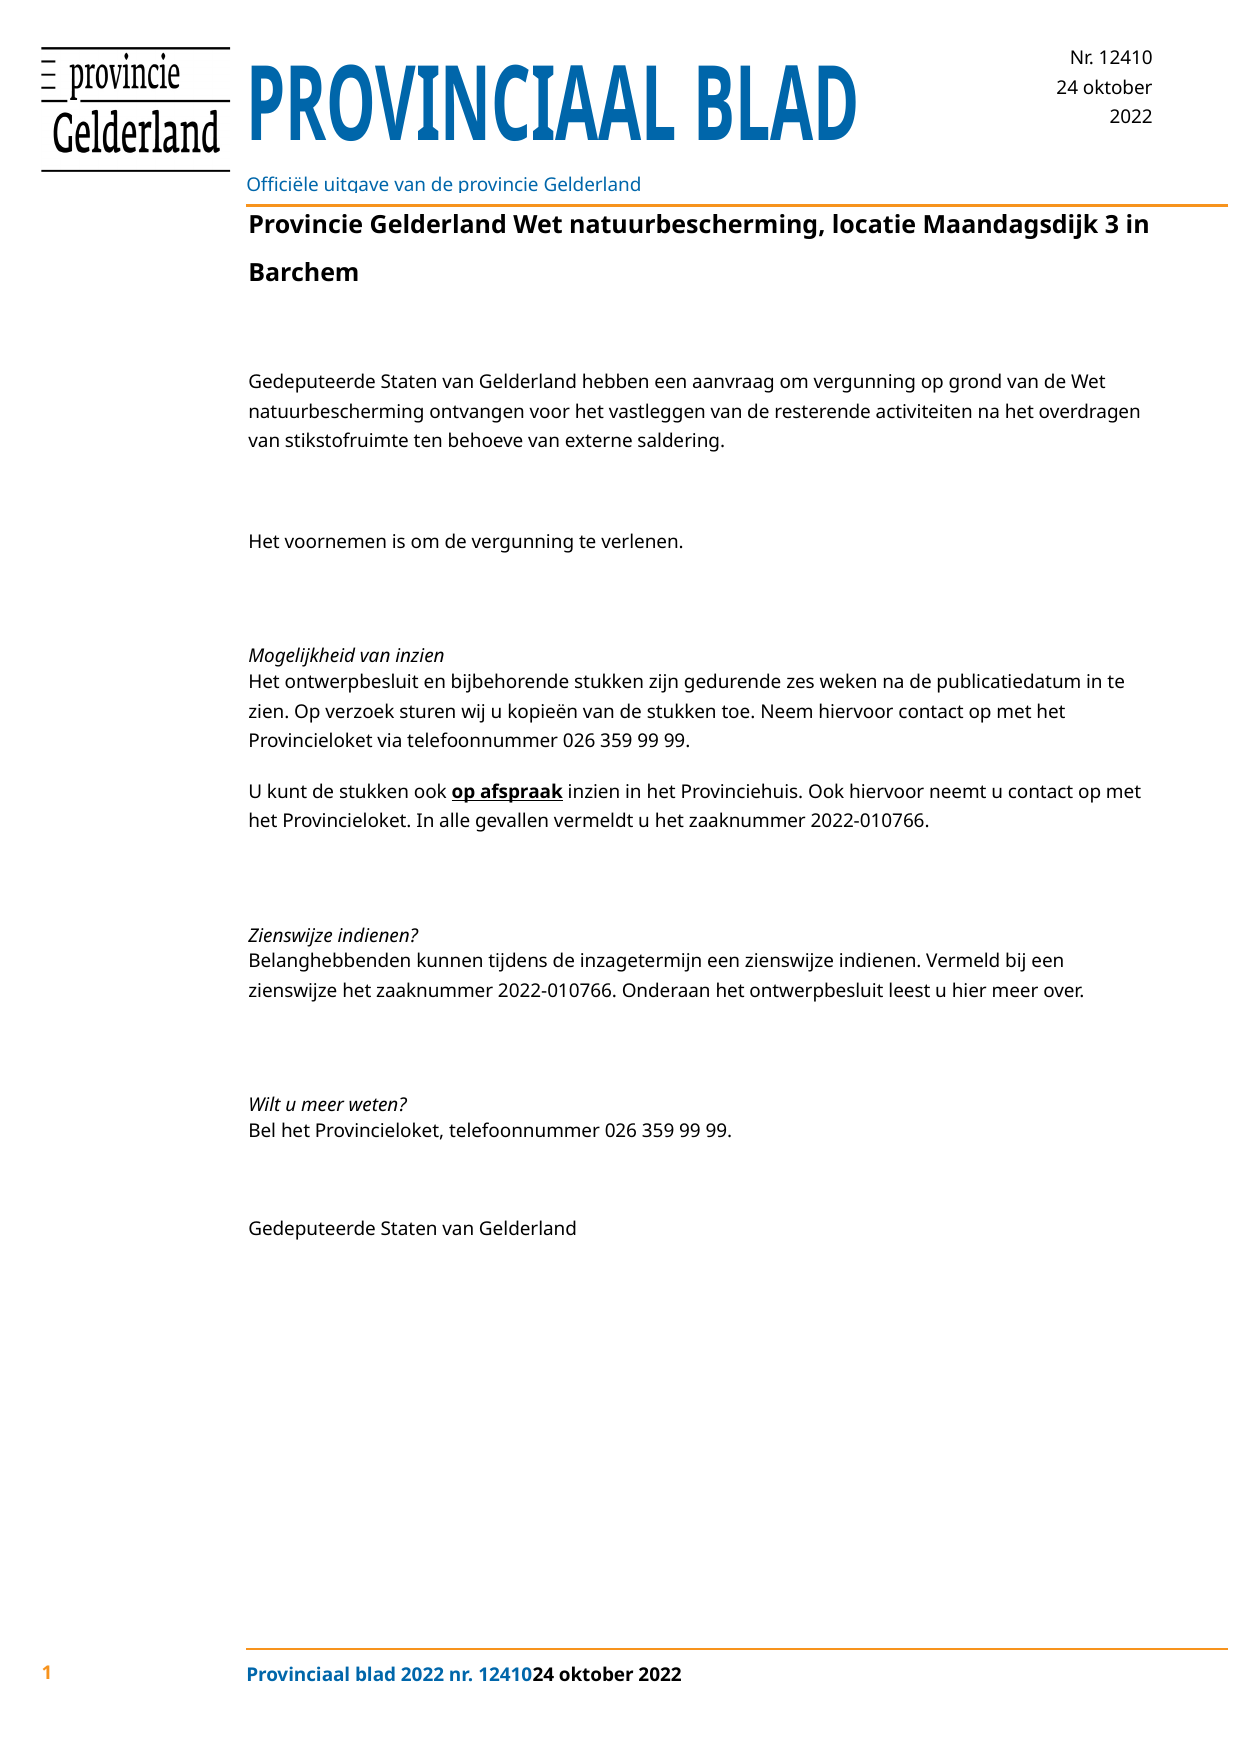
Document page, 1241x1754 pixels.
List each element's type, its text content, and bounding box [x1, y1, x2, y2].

text Belanghebbenden kunnen tijdens de inzagetermijn een zienswijze indienen. Vermeld bij een zienswijze het zaaknummer 2022-010766. Onderaan het ontwerpbesluit leest u hier meer over. [248, 948, 1152, 1003]
text Zienswijze indienen? [248, 922, 1152, 948]
text Provincie Gelderland Wet natuurbescherming, locatie Maandagsdijk 3 in Barchem [248, 207, 1152, 288]
text Gedeputeerde Staten van Gelderland hebben een aanvraag om vergunning op grond van de Wet natuurbescherming ontvangen voor het vastleggen van de resterende activiteiten na het overdragen van stikstofruimte ten behoeve van externe saldering. [248, 368, 1152, 453]
text Gedeputeerde Staten van Gelderland [248, 1216, 1152, 1241]
text U kunt de stukken ook op afspraak inzien in het Provinciehuis. Ook hiervoor neemt u contact op met het Provincieloket. In alle gevallen vermeldt u het zaaknummer 2022-010766. [248, 778, 1152, 833]
text Het voornemen is om de vergunning te verlenen. [248, 528, 1152, 554]
text Mogelijkheid van inzien [248, 643, 1152, 668]
picture [41, 47, 231, 172]
text Het ontwerpbesluit en bijbehorende stukken zijn gedurende zes weken na de publicatiedatum in te zien. Op verzoek sturen wij u kopieën van de stukken toe. Neem hiervoor contact op met het Provincieloket via telefoonnummer 026 359 99 99. [248, 668, 1152, 753]
text Bel het Provincieloket, telefoonnummer 026 359 99 99. [248, 1117, 1152, 1143]
text Wilt u meer weten? [248, 1092, 1152, 1117]
